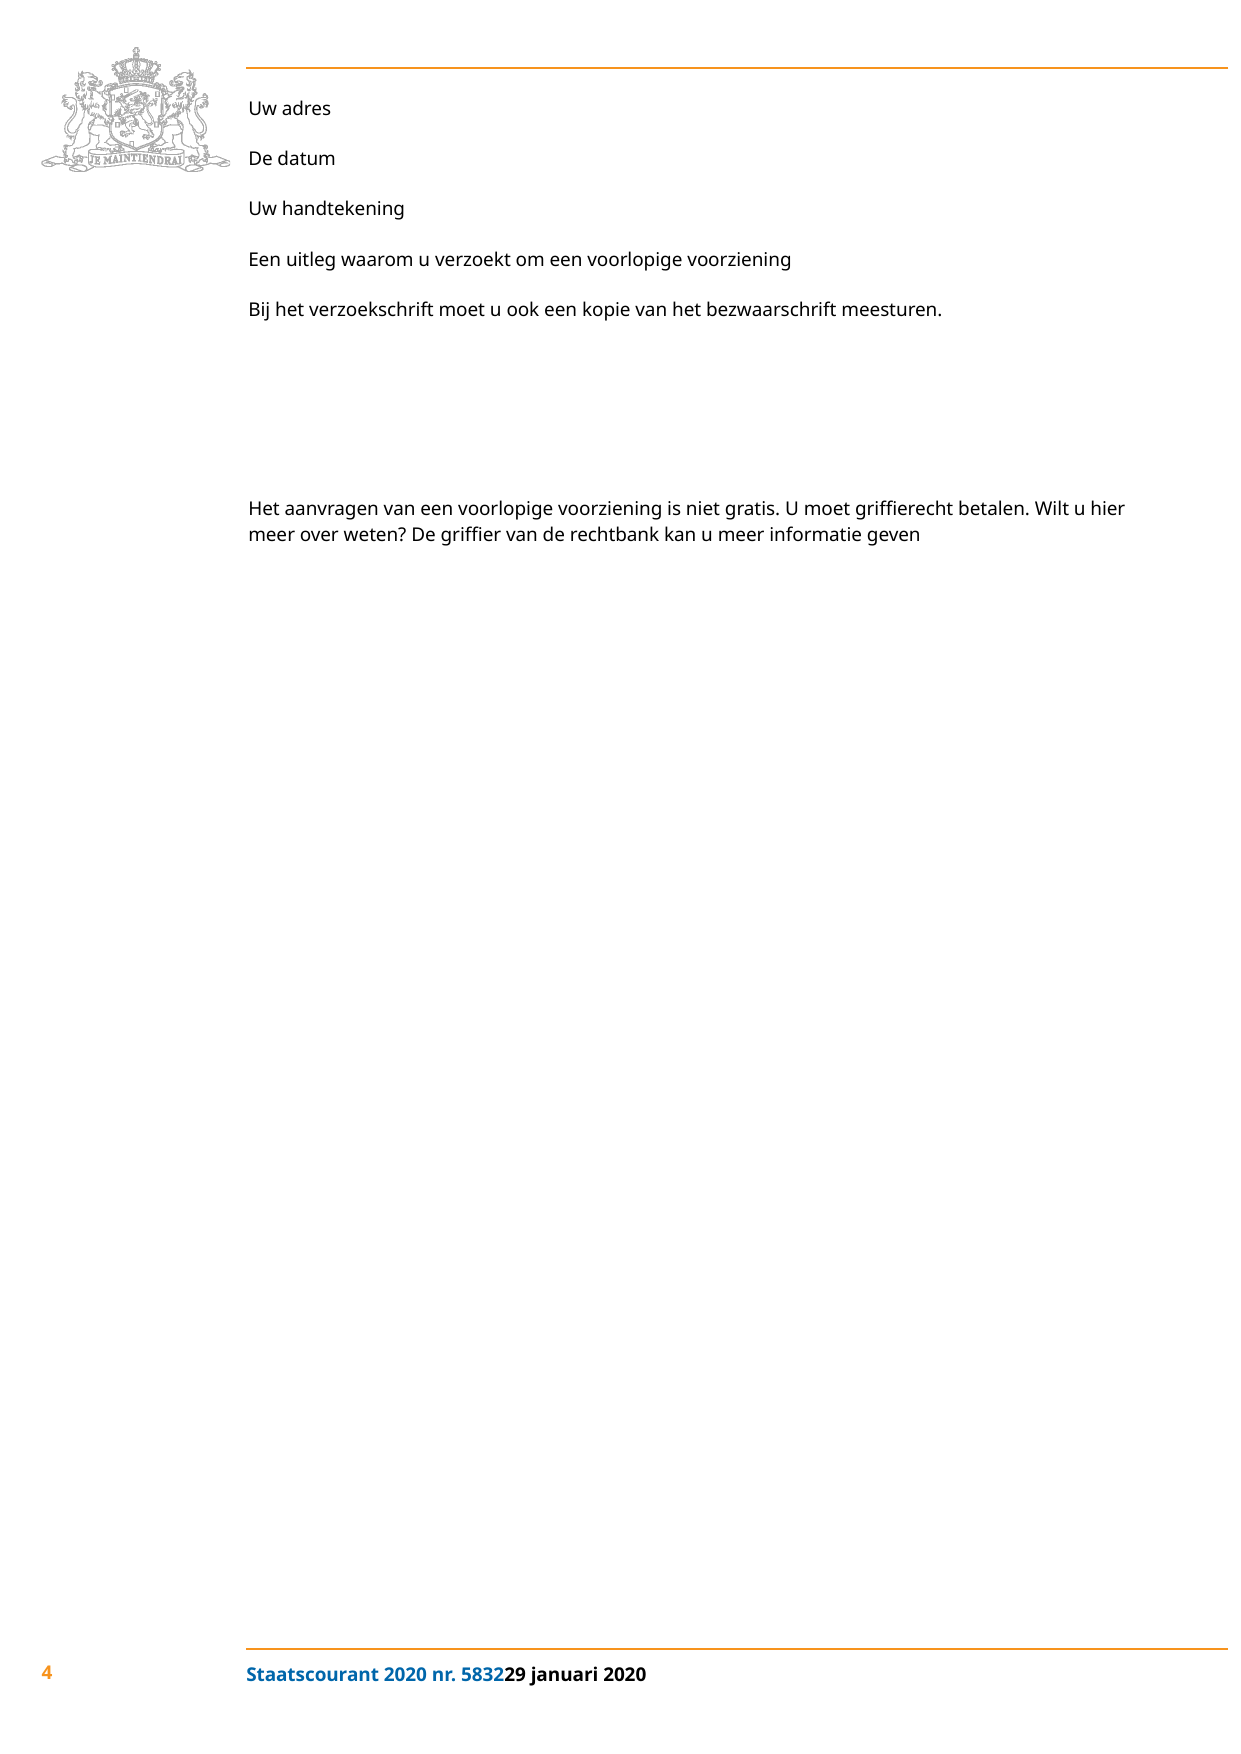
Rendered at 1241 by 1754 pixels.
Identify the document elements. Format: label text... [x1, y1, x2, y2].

text Uw adres [248, 95, 1152, 121]
text Uw handtekening [248, 196, 1152, 221]
picture [41, 47, 231, 172]
text Het aanvragen van een voorlopige voorziening is niet gratis. U moet griffierecht betalen. Wilt u hier meer over weten? De griffier van de rechtbank kan u meer informatie geven [248, 496, 1152, 547]
text De datum [248, 145, 1152, 171]
text Een uitleg waarom u verzoekt om een voorlopige voorziening [248, 246, 1152, 272]
text Bij het verzoekschrift moet u ook een kopie van het bezwaarschrift meesturen. [248, 296, 1152, 322]
